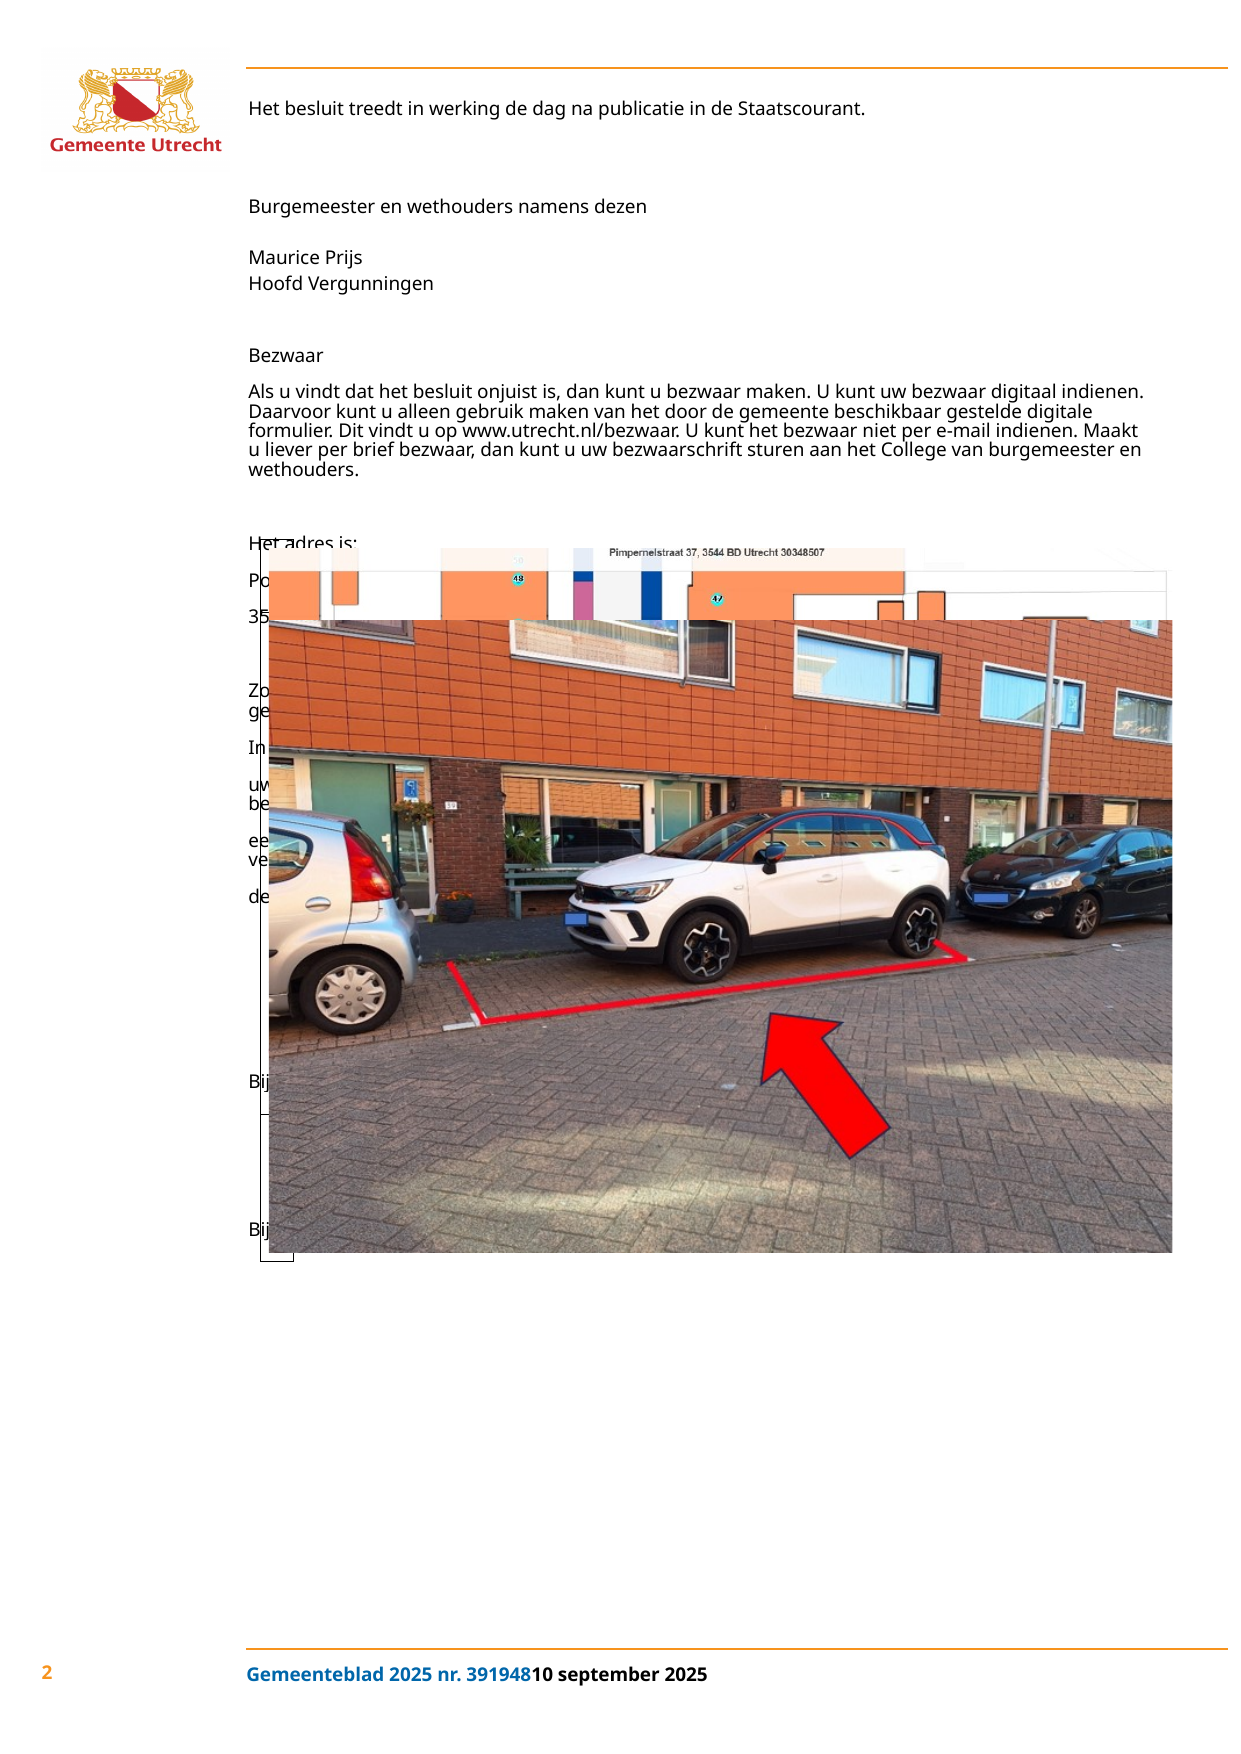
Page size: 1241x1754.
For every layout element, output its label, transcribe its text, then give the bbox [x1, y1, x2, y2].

text Maurice Prijs [248, 244, 1152, 270]
picture [268, 548, 1173, 1253]
text Burgemeester en wethouders namens dezen [248, 193, 1152, 219]
text Als u vindt dat het besluit onjuist is, dan kunt u bezwaar maken. U kunt uw bezwaar digitaal indienen. Daarvoor kunt u alleen gebruik maken van het door de gemeente beschikbaar gestelde digitale formulier. Dit vindt u op www.utrecht.nl/bezwaar. U kunt het bezwaar niet per e-mail indienen. Maakt u liever per brief bezwaar, dan kunt u uw bezwaarschrift sturen aan het College van burgemeester en wethouders. [248, 383, 1152, 480]
text Bezwaar [248, 347, 1152, 366]
text Het besluit treedt in werking de dag na publicatie in de Staatscourant. [248, 95, 1152, 121]
text Hoofd Vergunningen [248, 270, 1152, 296]
picture [41, 47, 231, 172]
text Het adres is: [248, 534, 1152, 554]
